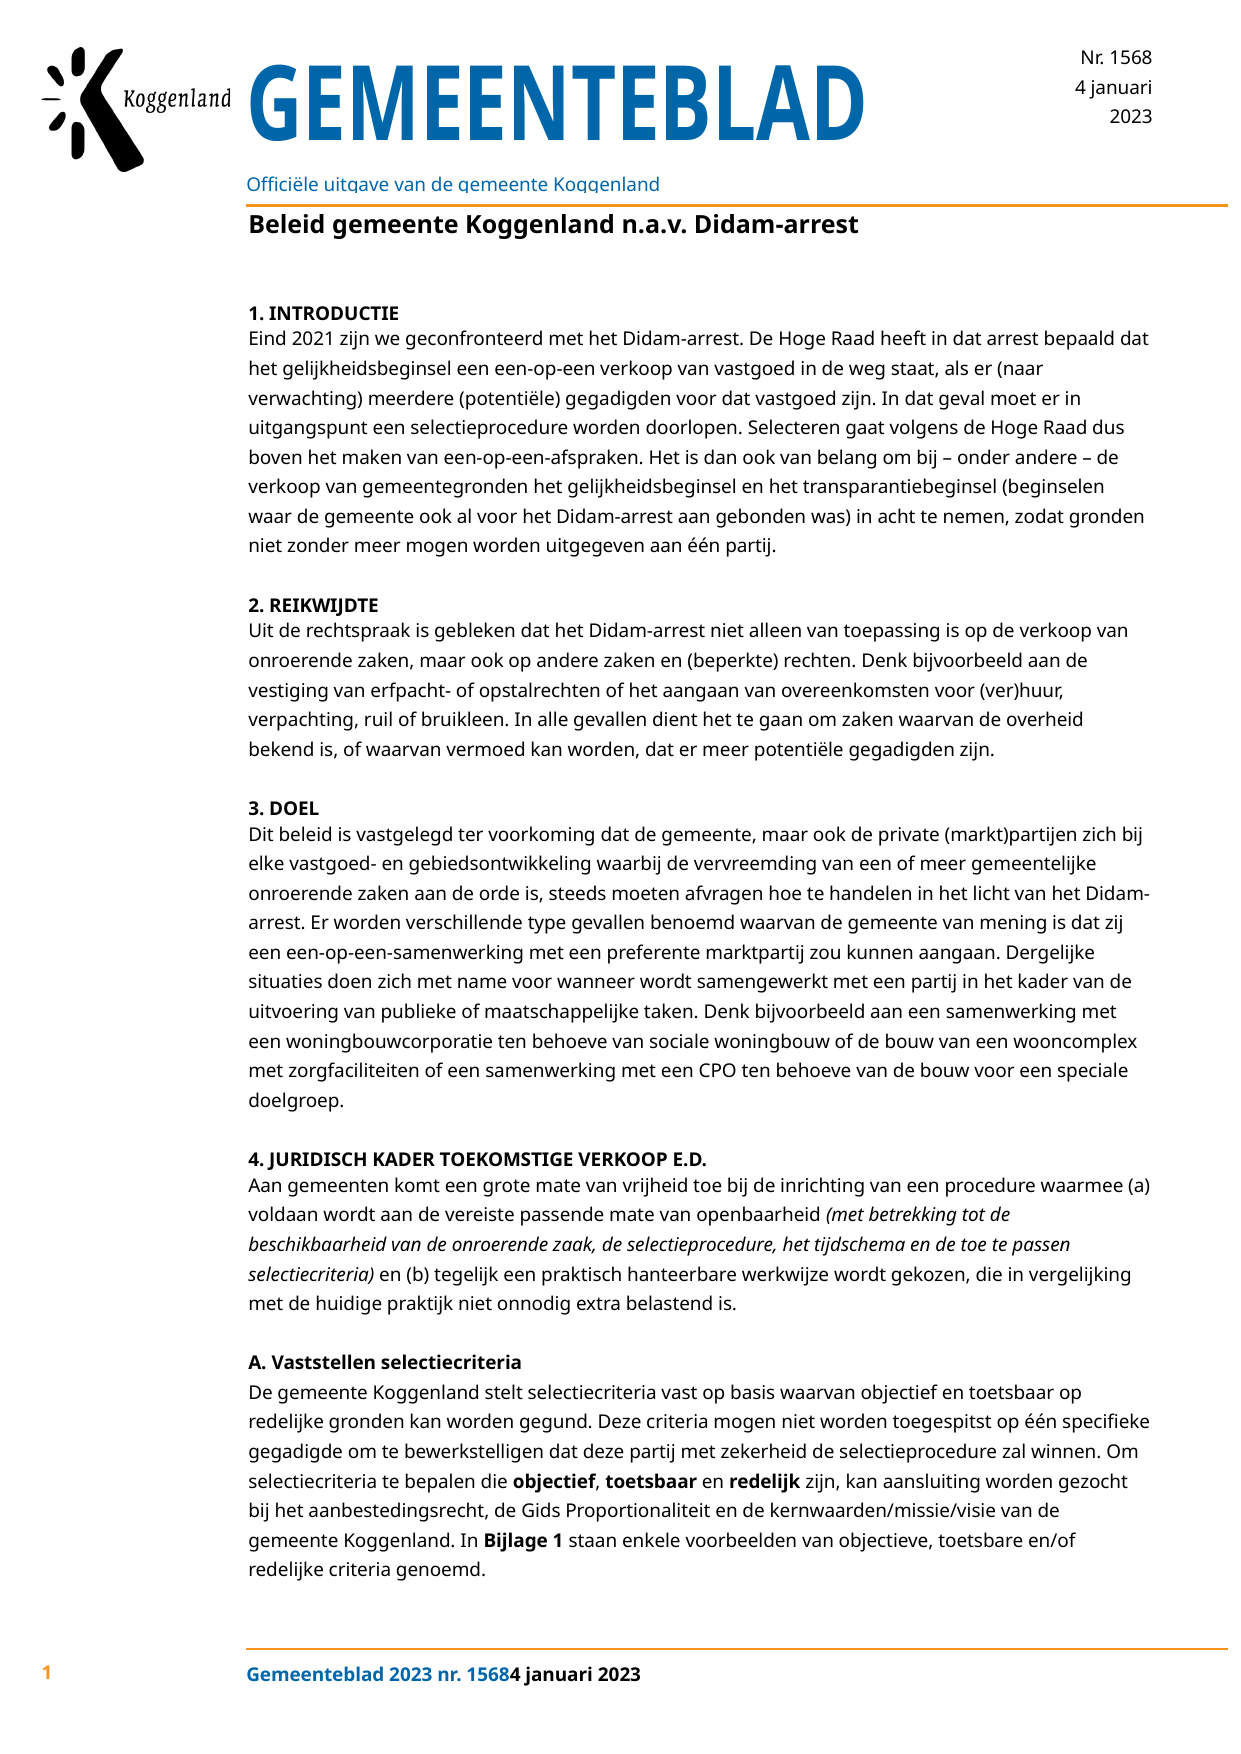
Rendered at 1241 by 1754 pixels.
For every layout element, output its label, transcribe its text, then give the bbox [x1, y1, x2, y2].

text Eind 2021 zijn we geconfronteerd met het Didam-arrest. De Hoge Raad heeft in dat arrest bepaald dat het gelijkheidsbeginsel een een-op-een verkoop van vastgoed in de weg staat, als er (naar verwachting) meerdere (potentiële) gegadigden voor dat vastgoed zijn. In dat geval moet er in uitgangspunt een selectieprocedure worden doorlopen. Selecteren gaat volgens de Hoge Raad dus boven het maken van een-op-een-afspraken. Het is dan ook van belang om bij – onder andere – de verkoop van gemeentegronden het gelijkheidsbeginsel en het transparantiebeginsel (beginselen waar de gemeente ook al voor het Didam-arrest aan gebonden was) in acht te nemen, zodat gronden niet zonder meer mogen worden uitgegeven aan één partij. [248, 326, 1152, 558]
text A. Vaststellen selectiecriteria [248, 1349, 1152, 1375]
text 1. INTRODUCTIE [248, 300, 1152, 326]
text 4. JURIDISCH KADER TOEKOMSTIGE VERKOOP E.D. [248, 1146, 1152, 1172]
picture [41, 47, 231, 172]
text Dit beleid is vastgelegd ter voorkoming dat de gemeente, maar ook de private (markt)partijen zich bij elke vastgoed- en gebiedsontwikkeling waarbij de vervreemding van een of meer gemeentelijke onroerende zaken aan de orde is, steeds moeten afvragen hoe te handelen in het licht van het Didam-arrest. Er worden verschillende type gevallen benoemd waarvan de gemeente van mening is dat zij een een-op-een-samenwerking met een preferente marktpartij zou kunnen aangaan. Dergelijke situaties doen zich met name voor wanneer wordt samengewerkt met een partij in het kader van de uitvoering van publieke of maatschappelijke taken. Denk bijvoorbeeld aan een samenwerking met een woningbouwcorporatie ten behoeve van sociale woningbouw of de bouw van een wooncomplex met zorgfaciliteiten of een samenwerking met een CPO ten behoeve van de bouw voor een speciale doelgroep. [248, 821, 1152, 1113]
text Aan gemeenten komt een grote mate van vrijheid toe bij de inrichting van een procedure waarmee (a) voldaan wordt aan de vereiste passende mate van openbaarheid (met betrekking tot de beschikbaarheid van de onroerende zaak, de selectieprocedure, het tijdschema en de toe te passen selectiecriteria) en (b) tegelijk een praktisch hanteerbare werkwijze wordt gekozen, die in vergelijking met de huidige praktijk niet onnodig extra belastend is. [248, 1172, 1152, 1316]
text De gemeente Koggenland stelt selectiecriteria vast op basis waarvan objectief en toetsbaar op redelijke gronden kan worden gegund. Deze criteria mogen niet worden toegespitst op één specifieke gegadigde om te bewerkstelligen dat deze partij met zekerheid de selectieprocedure zal winnen. Om selectiecriteria te bepalen die objectief, toetsbaar en redelijk zijn, kan aansluiting worden gezocht bij het aanbestedingsrecht, de Gids Proportionaliteit en de kernwaarden/missie/visie van de gemeente Koggenland. In Bijlage 1 staan enkele voorbeelden van objectieve, toetsbare en/of redelijke criteria genoemd. [248, 1379, 1152, 1582]
text 2. REIKWIJDTE [248, 592, 1152, 618]
text Uit de rechtspraak is gebleken dat het Didam-arrest niet alleen van toepassing is op de verkoop van onroerende zaken, maar ook op andere zaken en (beperkte) rechten. Denk bijvoorbeeld aan de vestiging van erfpacht- of opstalrechten of het aangaan van overeenkomsten voor (ver)huur, verpachting, ruil of bruikleen. In alle gevallen dient het te gaan om zaken waarvan de overheid bekend is, of waarvan vermoed kan worden, dat er meer potentiële gegadigden zijn. [248, 618, 1152, 762]
text 3. DOEL [248, 795, 1152, 821]
text Beleid gemeente Koggenland n.a.v. Didam-arrest [248, 207, 1152, 241]
